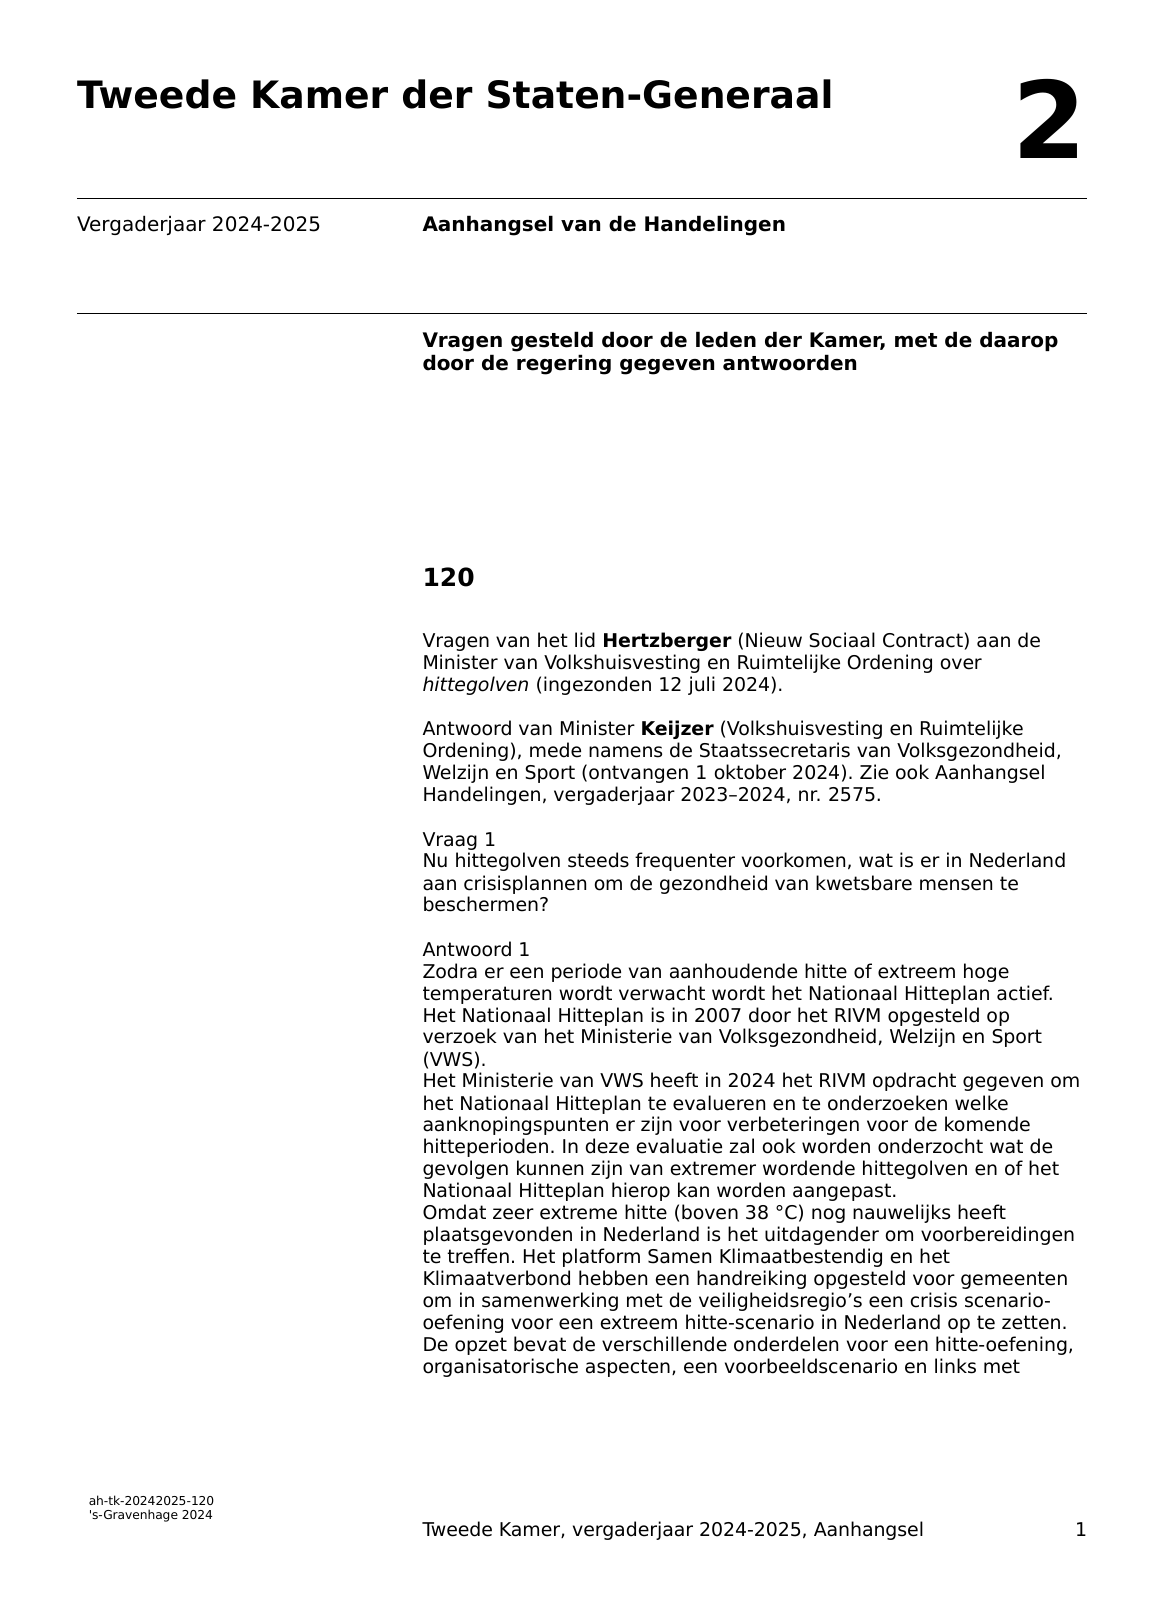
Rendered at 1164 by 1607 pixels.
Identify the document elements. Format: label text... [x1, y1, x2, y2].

table_cell Aanhangsel van de Handelingen [422, 199, 1087, 313]
text Omdat zeer extreme hitte (boven 38 °C) nog nauwelijks heeft plaatsgevonden in Nederland is het uitdagender om voorbereidingen te treffen. Het platform Samen Klimaatbestendig en het Klimaatverbond hebben een handreiking opgesteld voor gemeenten om in samenwerking met de veiligheidsregio’s een crisis scenario-oefening voor een extreem hitte-scenario in Nederland op te zetten. De opzet bevat de verschillende onderdelen voor een hitte-oefening, organisatorische aspecten, een voorbeeldscenario en links met [422, 1202, 1087, 1400]
text Antwoord 1 [422, 938, 1087, 961]
text Vragen van het lid Hertzberger (Nieuw Sociaal Contract) aan de Minister van Volkshuisvesting en Ruimtelijke Ordening over hittegolven (ingezonden 12 juli 2024). [422, 630, 1087, 696]
table_header Tweede Kamer der Staten-Generaal [77, 59, 886, 198]
text 120 [422, 563, 1087, 592]
text Vraag 1 [422, 828, 1087, 850]
text 's-Gravenhage 2024 [88, 1508, 323, 1522]
table_cell Vragen gesteld door de leden der Kamer, met de daarop door de regering gegeven antwoorden [422, 314, 1087, 375]
text Zodra er een periode van aanhoudende hitte of extreem hoge temperaturen wordt verwacht wordt het Nationaal Hitteplan actief. Het Nationaal Hitteplan is in 2007 door het RIVM opgesteld op verzoek van het Ministerie van Volksgezondheid, Welzijn en Sport (VWS). [422, 961, 1087, 1070]
text Het Ministerie van VWS heeft in 2024 het RIVM opdracht gegeven om het Nationaal Hitteplan te evalueren en te onderzoeken welke aanknopingspunten er zijn voor verbeteringen voor de komende hitteperioden. In deze evaluatie zal ook worden onderzocht wat de gevolgen kunnen zijn van extremer wordende hittegolven en of het Nationaal Hitteplan hierop kan worden aangepast. [422, 1070, 1087, 1202]
table_cell [77, 314, 422, 375]
text ah-tk-20242025-120 [88, 1494, 323, 1508]
table_header 2 [886, 59, 1087, 198]
text Antwoord van Minister Keijzer (Volkshuisvesting en Ruimtelijke Ordening), mede namens de Staatssecretaris van Volksgezondheid, Welzijn en Sport (ontvangen 1 oktober 2024). Zie ook Aanhangsel Handelingen, vergaderjaar 2023–2024, nr. 2575. [422, 718, 1087, 806]
text Nu hittegolven steeds frequenter voorkomen, wat is er in Nederland aan crisisplannen om de gezondheid van kwetsbare mensen te beschermen? [422, 850, 1087, 916]
table_cell Vergaderjaar 2024-2025 [77, 199, 422, 313]
